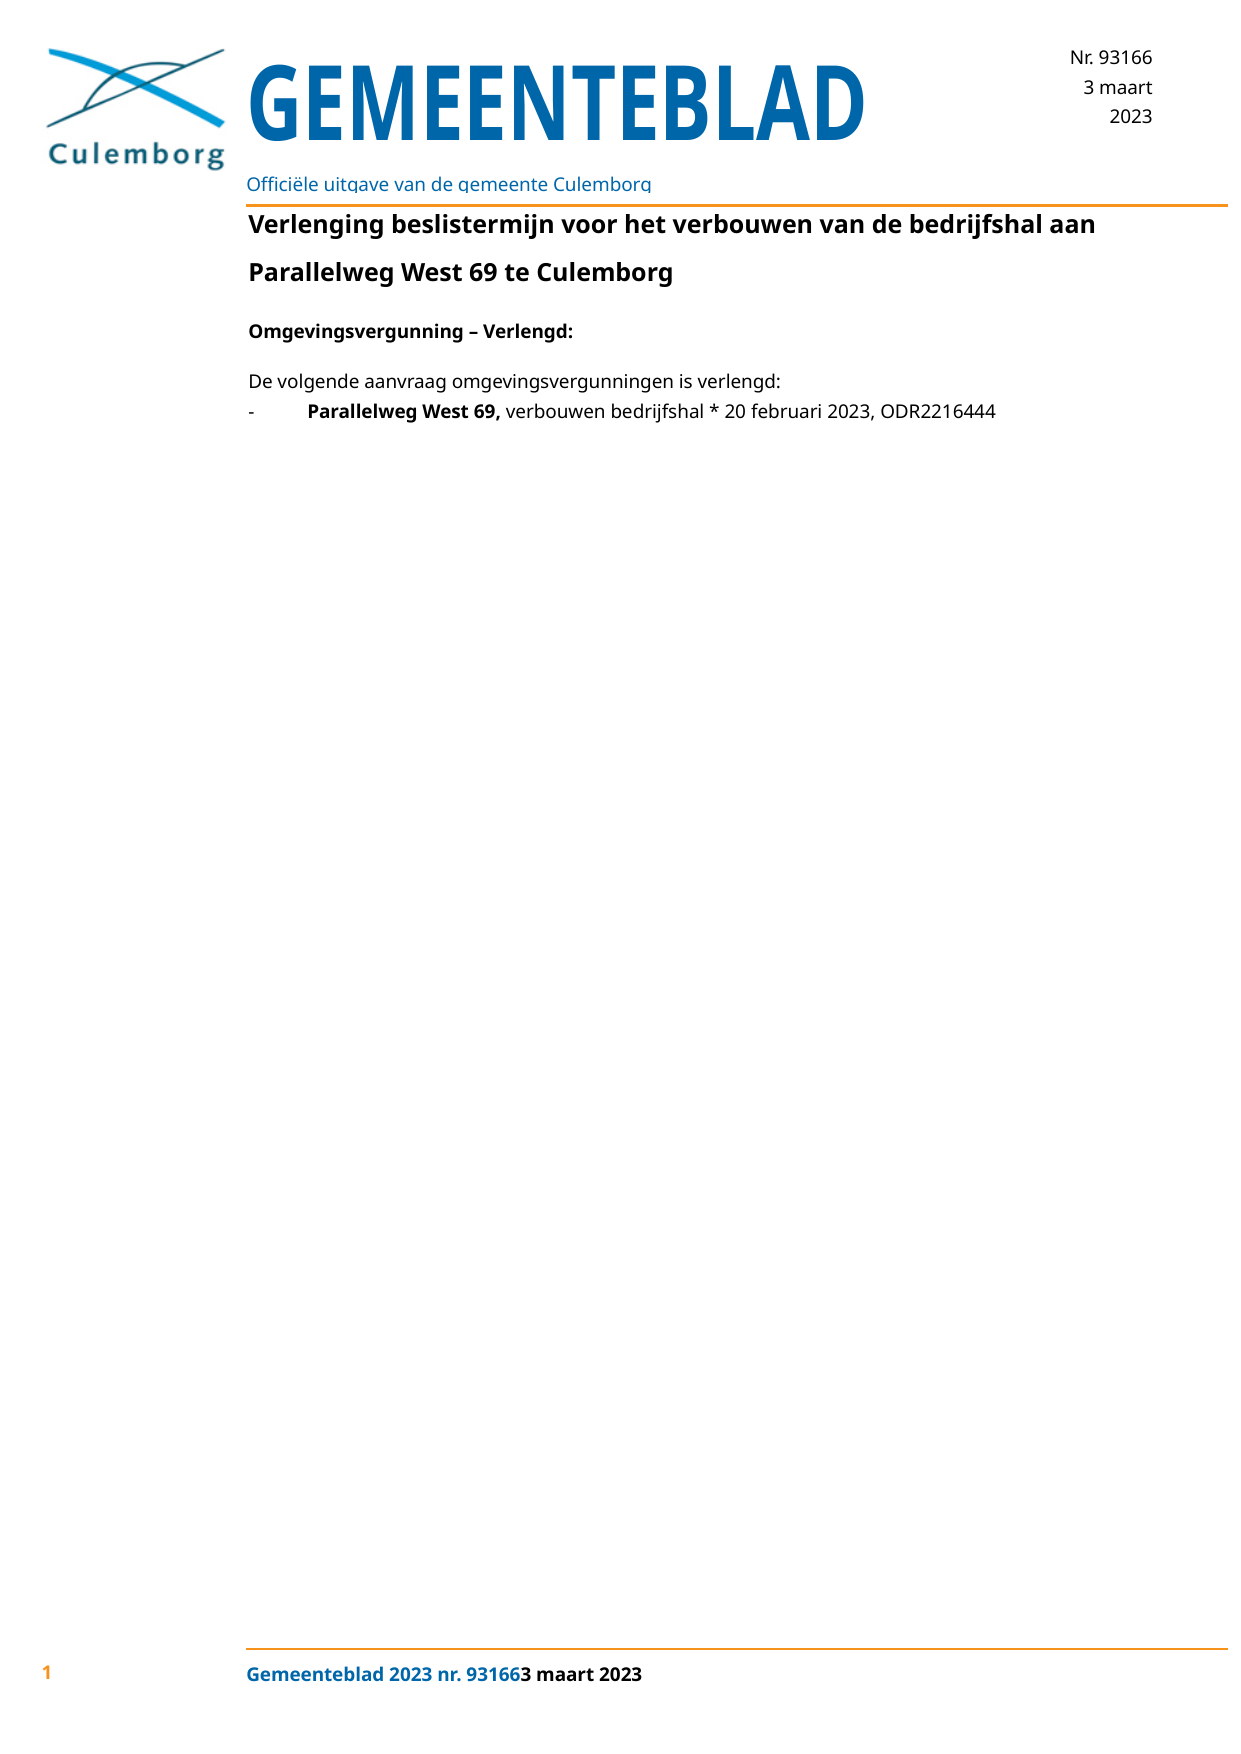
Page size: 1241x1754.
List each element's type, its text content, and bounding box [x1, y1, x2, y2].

picture [41, 47, 231, 172]
text Verlenging beslistermijn voor het verbouwen van de bedrijfshal aan Parallelweg West 69 te Culemborg [248, 207, 1152, 288]
text Omgevingsvergunning – Verlengd: [248, 318, 1152, 344]
list Parallelweg West 69, verbouwen bedrijfshal * 20 februari 2023, ODR2216444 [248, 398, 1152, 424]
text De volgende aanvraag omgevingsvergunningen is verlengd: [248, 368, 1152, 394]
